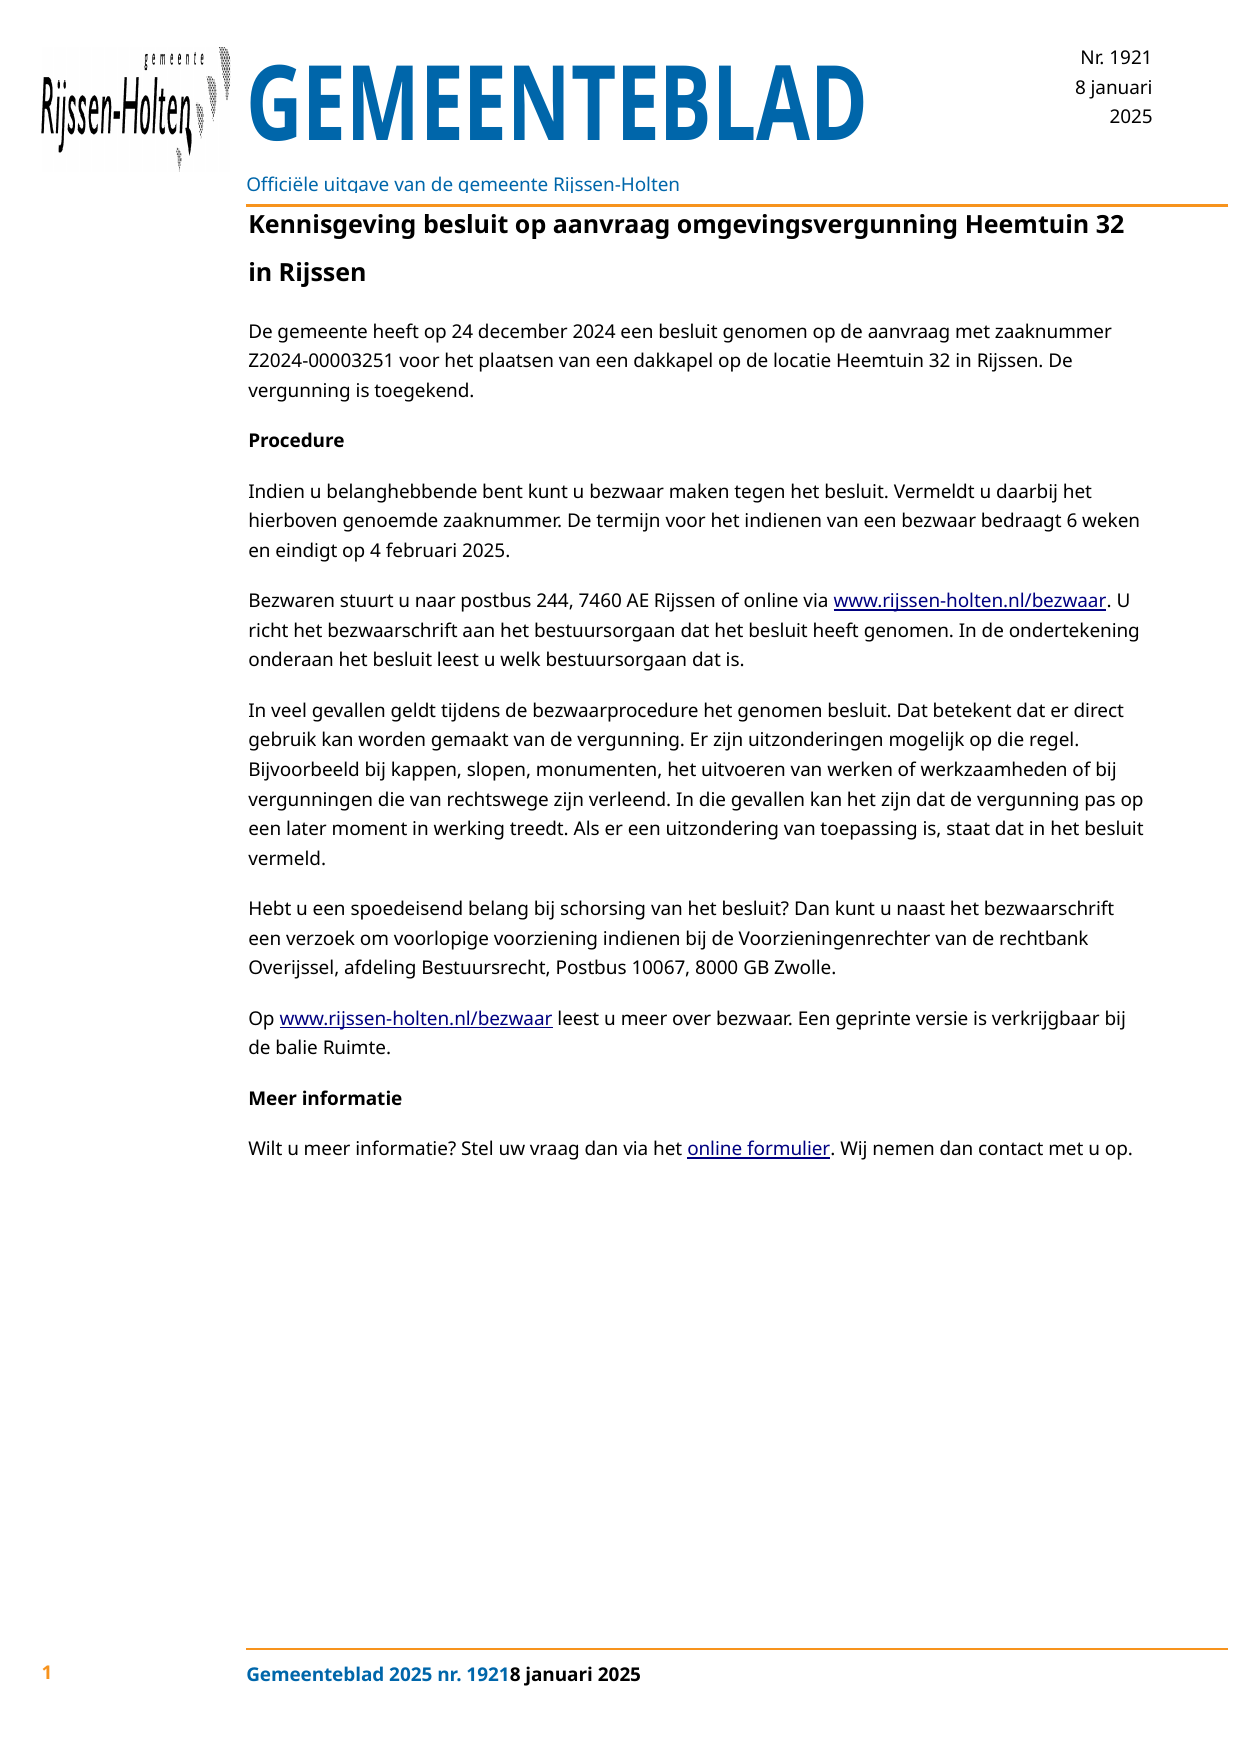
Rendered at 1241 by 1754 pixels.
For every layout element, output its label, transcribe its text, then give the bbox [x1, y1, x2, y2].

text In veel gevallen geldt tijdens de bezwaarprocedure het genomen besluit. Dat betekent dat er direct gebruik kan worden gemaakt van de vergunning. Er zijn uitzonderingen mogelijk op die regel. Bijvoorbeeld bij kappen, slopen, monumenten, het uitvoeren van werken of werkzaamheden of bij vergunningen die van rechtswege zijn verleend. In die gevallen kan het zijn dat de vergunning pas op een later moment in werking treedt. Als er een uitzondering van toepassing is, staat dat in het besluit vermeld. [248, 697, 1152, 871]
text Procedure [248, 427, 1152, 453]
text Hebt u een spoedeisend belang bij schorsing van het besluit? Dan kunt u naast het bezwaarschrift een verzoek om voorlopige voorziening indienen bij de Voorzieningenrechter van de rechtbank Overijssel, afdeling Bestuursrecht, Postbus 10067, 8000 GB Zwolle. [248, 895, 1152, 980]
text Op www.rijssen-holten.nl/bezwaar leest u meer over bezwaar. Een geprinte versie is verkrijgbaar bij de balie Ruimte. [248, 1005, 1152, 1060]
text Wilt u meer informatie? Stel uw vraag dan via het online formulier. Wij nemen dan contact met u op. [248, 1135, 1152, 1161]
text Meer informatie [248, 1085, 1152, 1111]
text Kennisgeving besluit op aanvraag omgevingsvergunning Heemtuin 32 in Rijssen [248, 207, 1152, 288]
text Bezwaren stuurt u naar postbus 244, 7460 AE Rijssen of online via www.rijssen-holten.nl/bezwaar. U richt het bezwaarschrift aan het bestuursorgaan dat het besluit heeft genomen. In de ondertekening onderaan het besluit leest u welk bestuursorgaan dat is. [248, 587, 1152, 672]
text De gemeente heeft op 24 december 2024 een besluit genomen op de aanvraag met zaaknummer Z2024-00003251 voor het plaatsen van een dakkapel op de locatie Heemtuin 32 in Rijssen. De vergunning is toegekend. [248, 318, 1152, 403]
text Indien u belanghebbende bent kunt u bezwaar maken tegen het besluit. Vermeldt u daarbij het hierboven genoemde zaaknummer. De termijn voor het indienen van een bezwaar bedraagt 6 weken en eindigt op 4 februari 2025. [248, 478, 1152, 563]
picture [41, 47, 231, 172]
